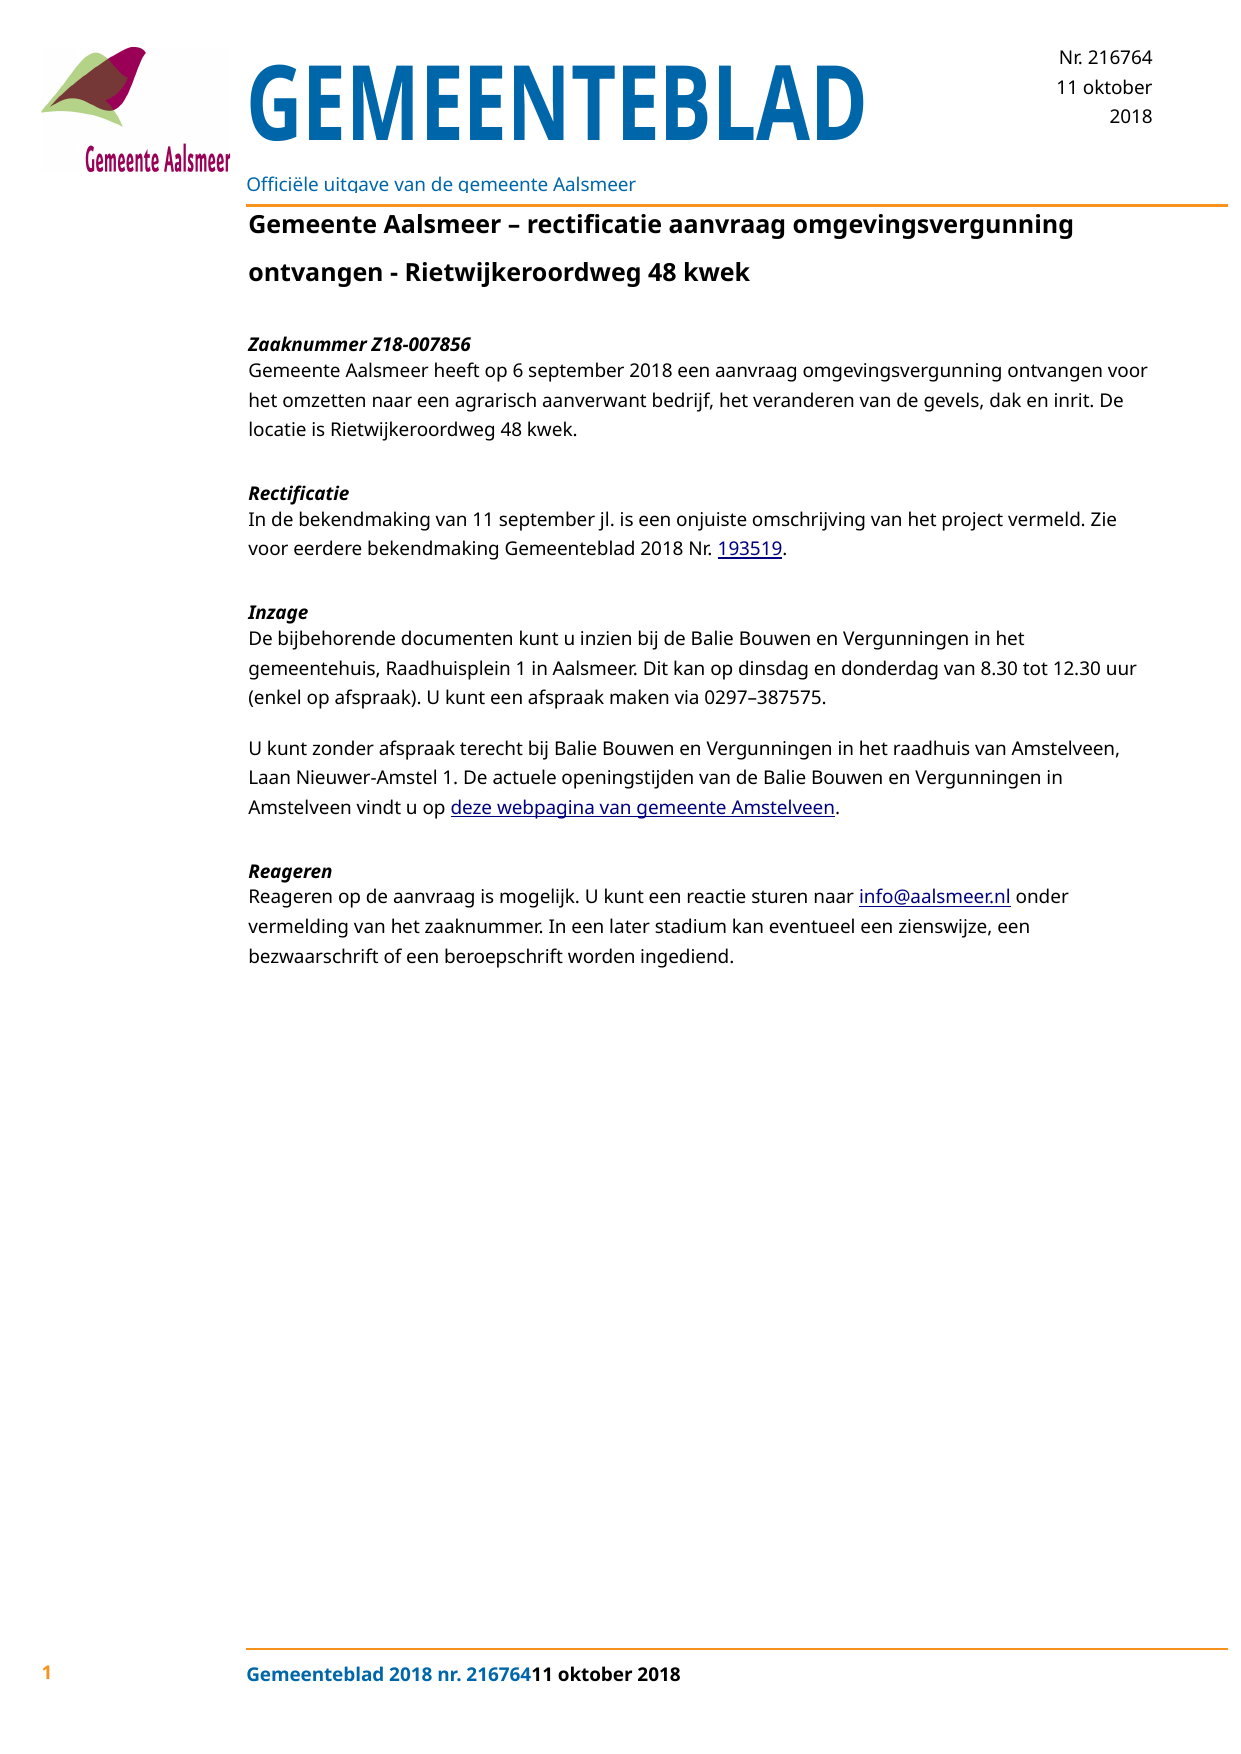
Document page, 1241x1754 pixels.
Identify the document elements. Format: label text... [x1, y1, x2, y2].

text Reageren op de aanvraag is mogelijk. U kunt een reactie sturen naar info@aalsmeer.nl onder vermelding van het zaaknummer. In een later stadium kan eventueel een zienswijze, een bezwaarschrift of een beroepschrift worden ingediend. [248, 884, 1152, 969]
text In de bekendmaking van 11 september jl. is een onjuiste omschrijving van het project vermeld. Zie voor eerdere bekendmaking Gemeenteblad 2018 Nr. 193519. [248, 506, 1152, 561]
picture [41, 47, 231, 172]
text U kunt zonder afspraak terecht bij Balie Bouwen en Vergunningen in het raadhuis van Amstelveen, Laan Nieuwer-Amstel 1. De actuele openingstijden van de Balie Bouwen en Vergunningen in Amstelveen vindt u op deze webpagina van gemeente Amstelveen. [248, 735, 1152, 820]
text Reageren [248, 858, 1152, 884]
text Gemeente Aalsmeer – rectificatie aanvraag omgevingsvergunning ontvangen - Rietwijkeroordweg 48 kwek [248, 207, 1152, 288]
text Gemeente Aalsmeer heeft op 6 september 2018 een aanvraag omgevingsvergunning ontvangen voor het omzetten naar een agrarisch aanverwant bedrijf, het veranderen van de gevels, dak en inrit. De locatie is Rietwijkeroordweg 48 kwek. [248, 357, 1152, 442]
text Inzage [248, 599, 1152, 625]
text De bijbehorende documenten kunt u inzien bij de Balie Bouwen en Vergunningen in het gemeentehuis, Raadhuisplein 1 in Aalsmeer. Dit kan op dinsdag en donderdag van 8.30 tot 12.30 uur (enkel op afspraak). U kunt een afspraak maken via 0297–387575. [248, 625, 1152, 710]
text Zaaknummer Z18-007856 [248, 331, 1152, 357]
text Rectificatie [248, 480, 1152, 506]
